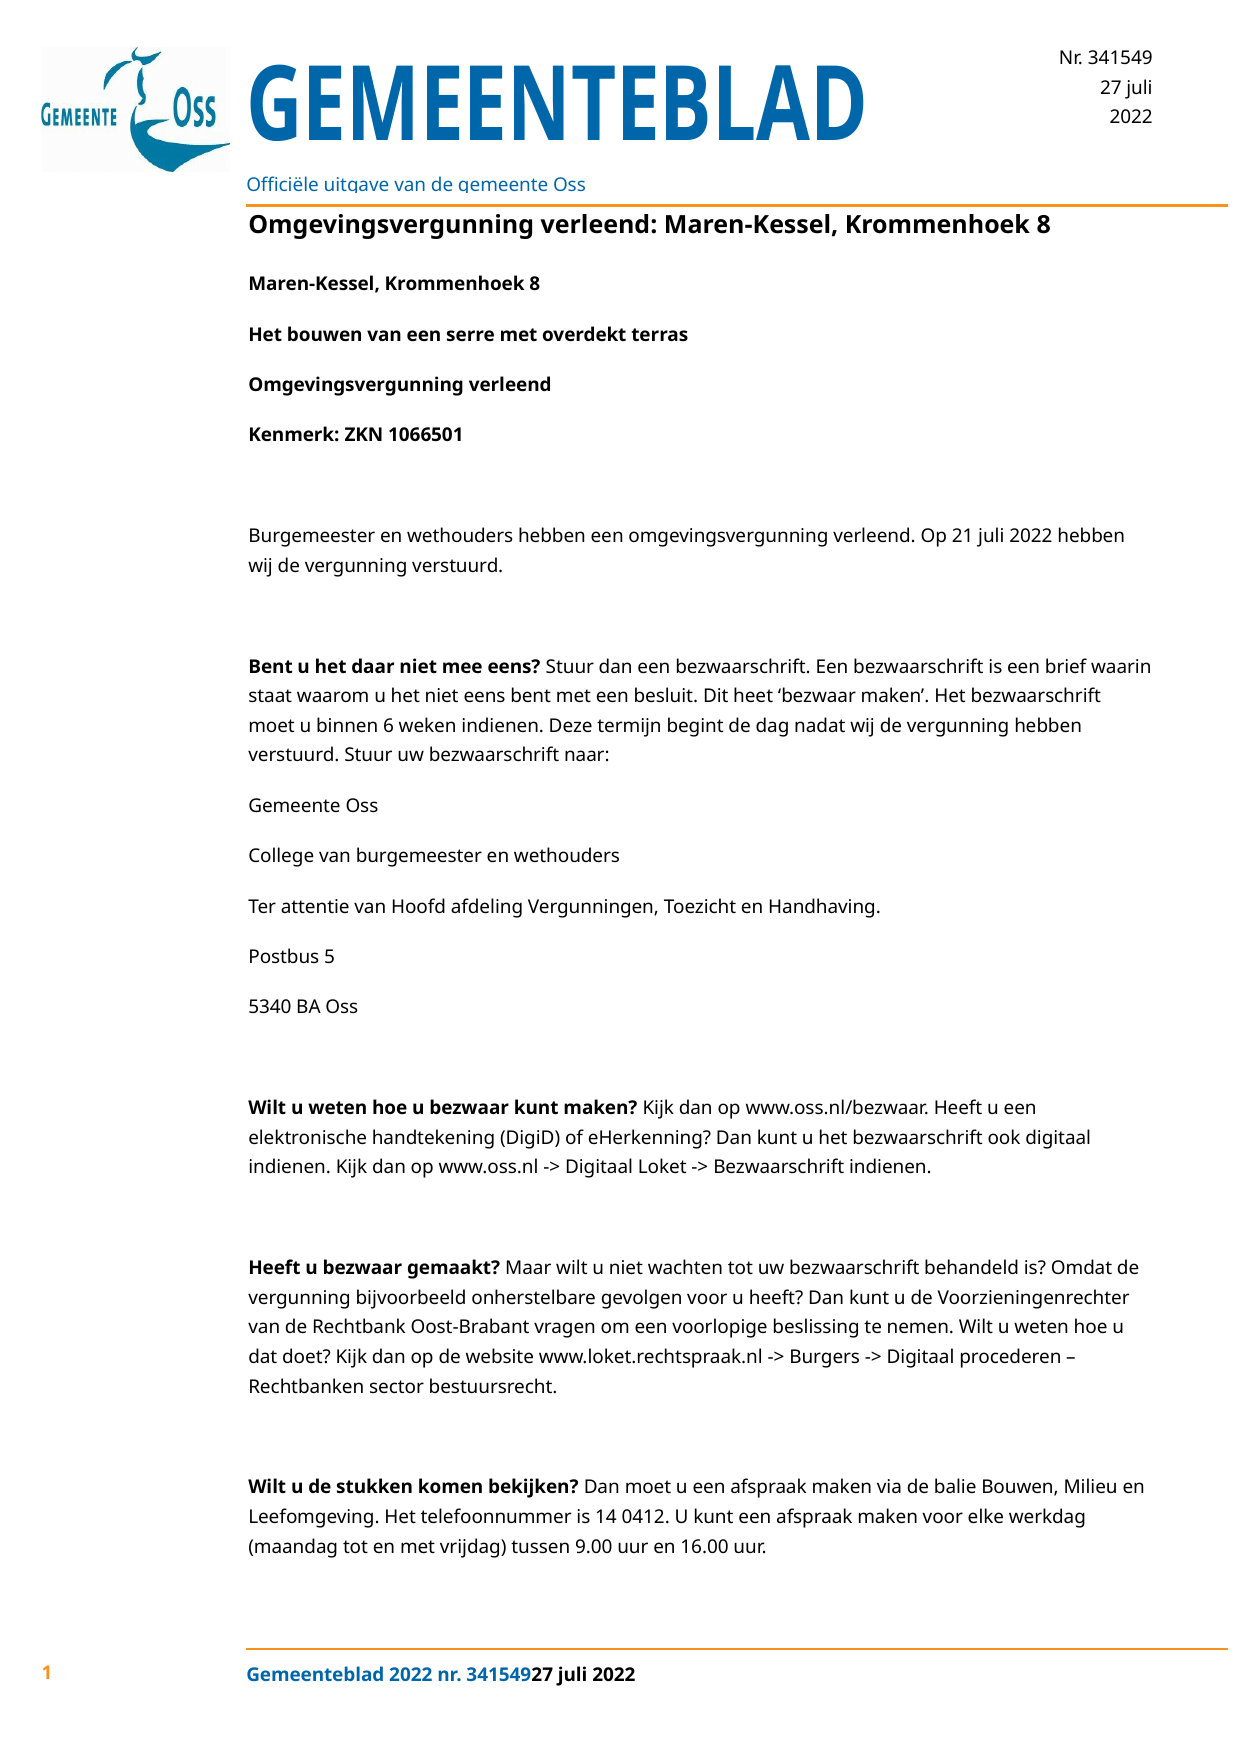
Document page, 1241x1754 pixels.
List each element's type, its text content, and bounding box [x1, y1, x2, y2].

text Kenmerk: ZKN 1066501 [248, 422, 1152, 447]
text Burgemeester en wethouders hebben een omgevingsvergunning verleend. Op 21 juli 2022 hebben wij de vergunning verstuurd. [248, 522, 1152, 578]
text Maren-Kessel, Krommenhoek 8 [248, 270, 1152, 296]
text Wilt u de stukken komen bekijken? Dan moet u een afspraak maken via de balie Bouwen, Milieu en Leefomgeving. Het telefoonnummer is 14 0412. U kunt een afspraak maken voor elke werkdag (maandag tot en met vrijdag) tussen 9.00 uur en 16.00 uur. [248, 1474, 1152, 1558]
text Heeft u bezwaar gemaakt? Maar wilt u niet wachten tot uw bezwaarschrift behandeld is? Omdat de vergunning bijvoorbeeld onherstelbare gevolgen voor u heeft? Dan kunt u de Voorzieningenrechter van de Rechtbank Oost-Brabant vragen om een voorlopige beslissing te nemen. Wilt u weten hoe u dat doet? Kijk dan op de website www.loket.rechtspraak.nl -> Burgers -> Digitaal procederen – Rechtbanken sector bestuursrecht. [248, 1254, 1152, 1398]
text Omgevingsvergunning verleend: Maren-Kessel, Krommenhoek 8 [248, 207, 1152, 241]
picture [41, 47, 231, 172]
text Wilt u weten hoe u bezwaar kunt maken? Kijk dan op www.oss.nl/bezwaar. Heeft u een elektronische handtekening (DigiD) of eHerkenning? Dan kunt u het bezwaarschrift ook digitaal indienen. Kijk dan op www.oss.nl -> Digitaal Loket -> Bezwaarschrift indienen. [248, 1094, 1152, 1179]
text 5340 BA Oss [248, 994, 1152, 1019]
text Gemeente Oss [248, 792, 1152, 818]
text Postbus 5 [248, 943, 1152, 969]
text Bent u het daar niet mee eens? Stuur dan een bezwaarschrift. Een bezwaarschrift is een brief waarin staat waarom u het niet eens bent met een besluit. Dit heet ‘bezwaar maken’. Het bezwaarschrift moet u binnen 6 weken indienen. Deze termijn begint de dag nadat wij de vergunning hebben verstuurd. Stuur uw bezwaarschrift naar: [248, 653, 1152, 767]
text Ter attentie van Hoofd afdeling Vergunningen, Toezicht en Handhaving. [248, 893, 1152, 918]
text College van burgemeester en wethouders [248, 842, 1152, 868]
text Omgevingsvergunning verleend [248, 371, 1152, 397]
text Het bouwen van een serre met overdekt terras [248, 321, 1152, 346]
